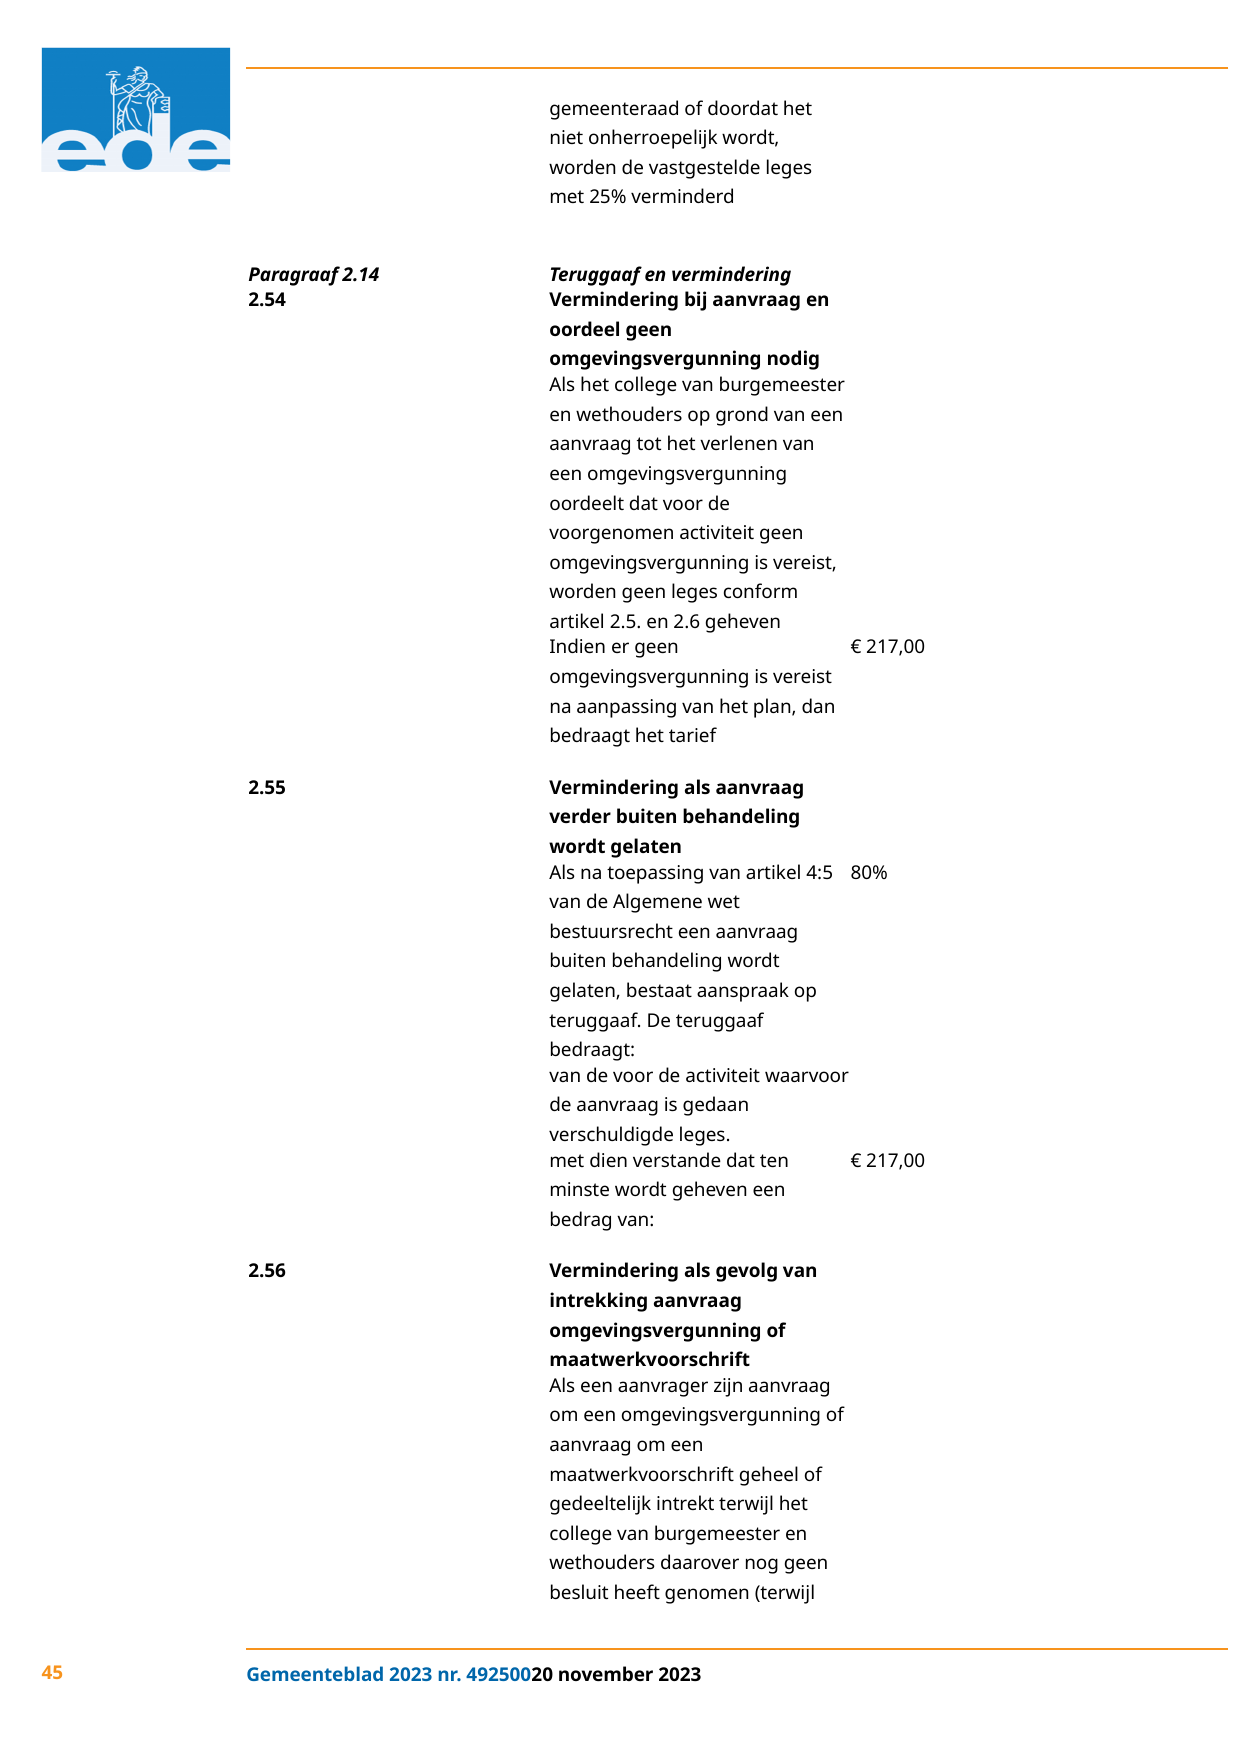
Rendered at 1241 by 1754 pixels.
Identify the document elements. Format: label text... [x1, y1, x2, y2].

table_cell [850, 209, 1152, 235]
table_cell Als het college van burgemeester en wethouders op grond van een aanvraag tot het verlenen van een omgevingsvergunning oordeelt dat voor de voorgenomen activiteit geen omgevingsvergunning is vereist, worden geen leges conform artikel 2.5. en 2.6 geheven [549, 371, 850, 634]
table_cell Teruggaaf en vermindering [549, 261, 850, 286]
table_cell [248, 859, 549, 1062]
table_cell [850, 261, 1152, 286]
table_cell [248, 1147, 549, 1232]
table_cell [248, 1062, 549, 1147]
table_cell Als na toepassing van artikel 4:5 van de Algemene wet bestuursrecht een aanvraag buiten behandeling wordt gelaten, bestaat aanspraak op teruggaaf. De teruggaaf bedraagt: [549, 859, 850, 1062]
table_cell [549, 748, 850, 774]
table_cell [850, 748, 1152, 774]
table_cell Indien er geen omgevingsvergunning is vereist na aanpassing van het plan, dan bedraagt het tarief [549, 634, 850, 748]
table_cell [549, 209, 850, 235]
table_cell [850, 1062, 1152, 1147]
table_cell [850, 1258, 1152, 1372]
table_cell [850, 371, 1152, 634]
table_cell 80% [850, 859, 1152, 1062]
table_cell 2.55 [248, 774, 549, 859]
table_cell [850, 95, 1152, 209]
table_cell Paragraaf 2.14 [248, 261, 549, 286]
table_cell gemeenteraad of doordat het niet onherroepelijk wordt, worden de vastgestelde leges met 25% verminderd [549, 95, 850, 209]
table_cell 2.56 [248, 1258, 549, 1372]
table_cell [549, 1232, 850, 1258]
table_cell [850, 774, 1152, 859]
table_cell [850, 1372, 1152, 1605]
table_cell Vermindering als gevolg van intrekking aanvraag omgevingsvergunning of maatwerkvoorschrift [549, 1258, 850, 1372]
table_cell [248, 1372, 549, 1605]
picture [41, 47, 231, 172]
table_cell [248, 209, 549, 235]
table_cell [850, 286, 1152, 371]
table_cell [248, 95, 549, 209]
table_cell [248, 235, 549, 261]
table_cell € 217,00 [850, 1147, 1152, 1232]
table_cell Vermindering bij aanvraag en oordeel geen omgevingsvergunning nodig [549, 286, 850, 371]
table_cell [248, 1232, 549, 1258]
table_cell [248, 371, 549, 634]
table_cell [549, 235, 850, 261]
table_cell 2.54 [248, 286, 549, 371]
table_cell Vermindering als aanvraag verder buiten behandeling wordt gelaten [549, 774, 850, 859]
table_cell [248, 634, 549, 748]
table_cell van de voor de activiteit waarvoor de aanvraag is gedaan verschuldigde leges. [549, 1062, 850, 1147]
table_cell [850, 1232, 1152, 1258]
table_cell [850, 235, 1152, 261]
table_cell [248, 748, 549, 774]
table_cell € 217,00 [850, 634, 1152, 748]
table_cell Als een aanvrager zijn aanvraag om een omgevingsvergunning of aanvraag om een maatwerkvoorschrift geheel of gedeeltelijk intrekt terwijl het college van burgemeester en wethouders daarover nog geen besluit heeft genomen (terwijl [549, 1372, 850, 1605]
table_cell met dien verstande dat ten minste wordt geheven een bedrag van: [549, 1147, 850, 1232]
